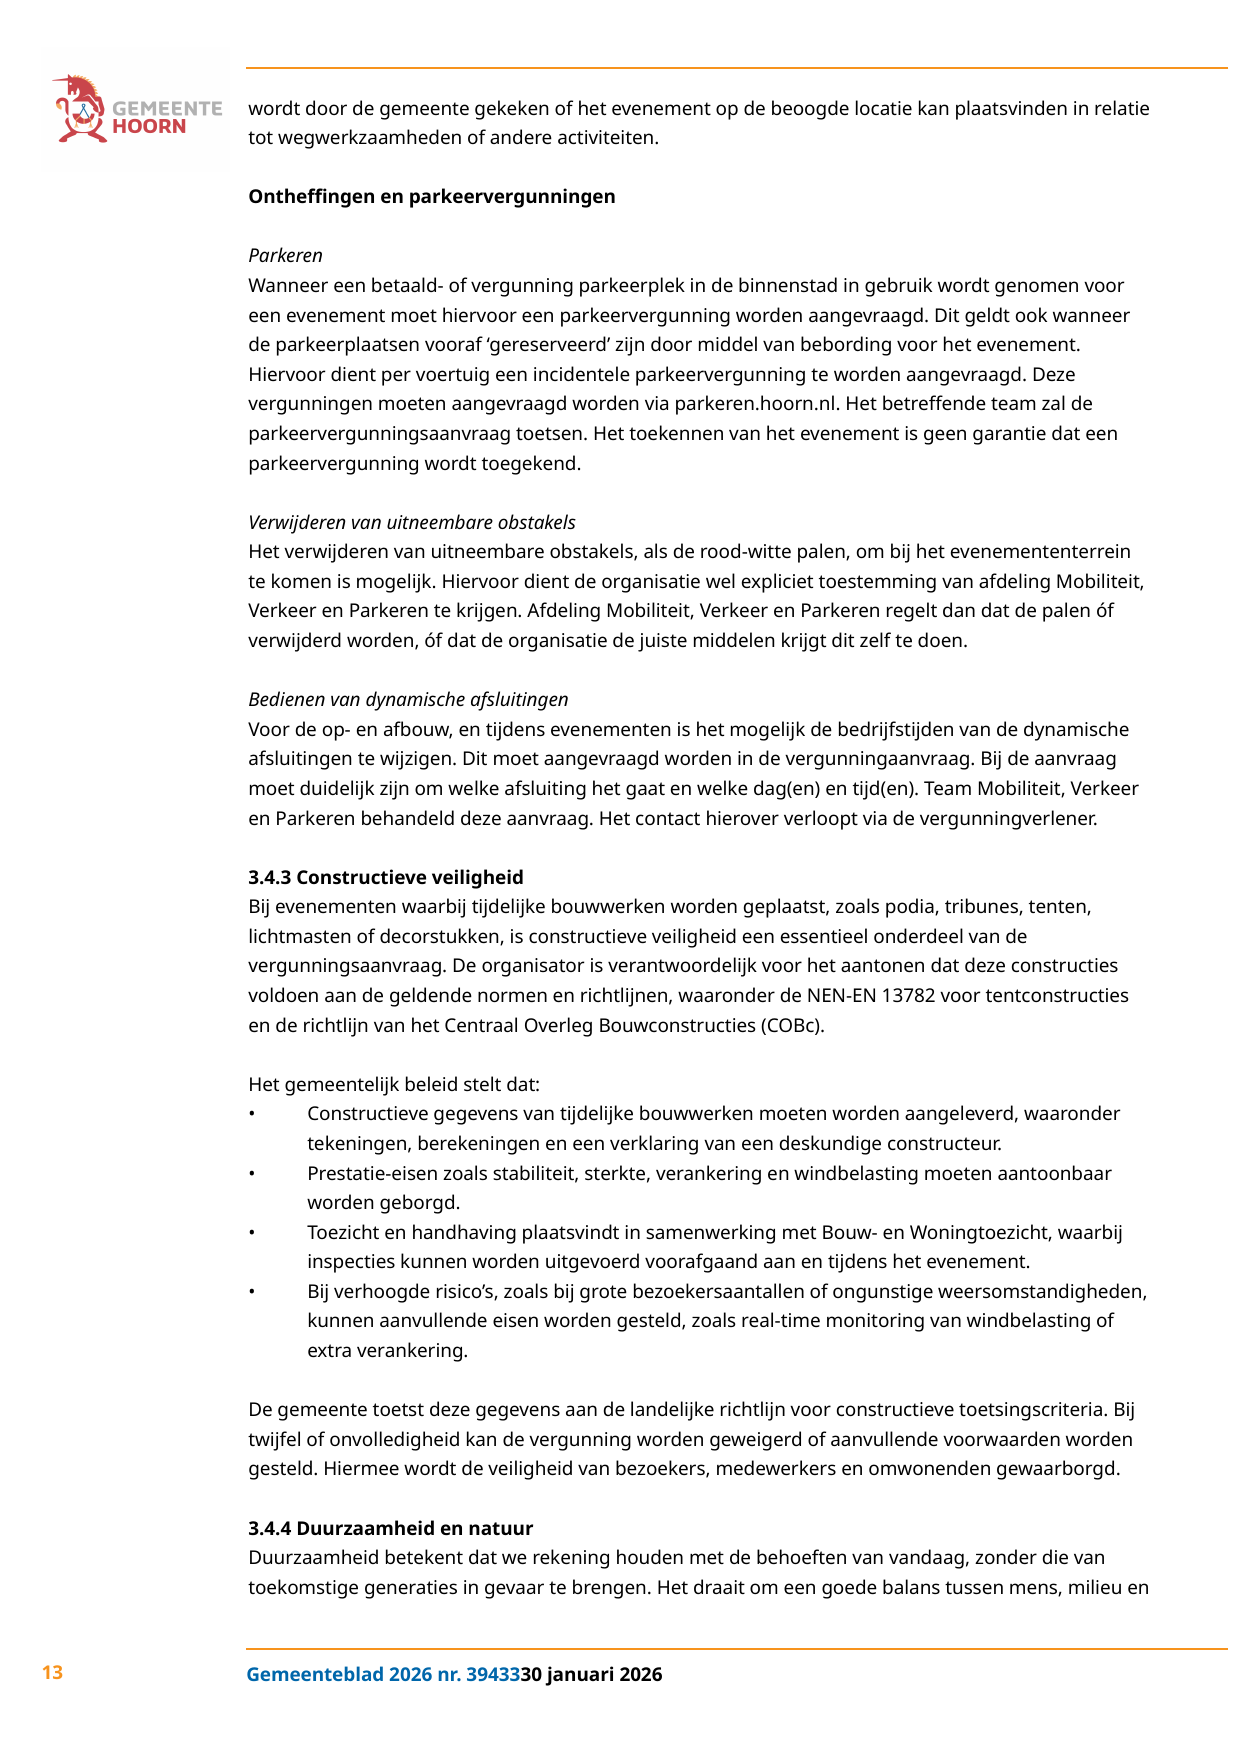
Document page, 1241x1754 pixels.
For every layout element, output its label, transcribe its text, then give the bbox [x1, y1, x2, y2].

list Constructieve gegevens van tijdelijke bouwwerken moeten worden aangeleverd, waaronder tekeningen, berekeningen en een verklaring van een deskundige constructeur. [248, 1101, 1152, 1156]
text Verwijderen van uitneembare obstakels [248, 509, 1152, 535]
text Bij evenementen waarbij tijdelijke bouwwerken worden geplaatst, zoals podia, tribunes, tenten, lichtmasten of decorstukken, is constructieve veiligheid een essentieel onderdeel van de vergunningsaanvraag. De organisator is verantwoordelijk voor het aantonen dat deze constructies voldoen aan de geldende normen en richtlijnen, waaronder de NEN-EN 13782 voor tentconstructies en de richtlijn van het Centraal Overleg Bouwconstructies (COBc). [248, 893, 1152, 1038]
text Hiervoor dient per voertuig een incidentele parkeervergunning te worden aangevraagd. Deze vergunningen moeten aangevraagd worden via parkeren.hoorn.nl. Het betreffende team zal de parkeervergunningsaanvraag toetsen. Het toekennen van het evenement is geen garantie dat een parkeervergunning wordt toegekend. [248, 361, 1152, 476]
picture [41, 47, 231, 172]
text Het gemeentelijk beleid stelt dat: [248, 1071, 1152, 1097]
text wordt door de gemeente gekeken of het evenement op de beoogde locatie kan plaatsvinden in relatie tot wegwerkzaamheden of andere activiteiten. [248, 95, 1152, 150]
text Ontheffingen en parkeervergunningen [248, 183, 1152, 209]
text 3.4.4 Duurzaamheid en natuur [248, 1515, 1152, 1541]
text De gemeente toetst deze gegevens aan de landelijke richtlijn voor constructieve toetsingscriteria. Bij twijfel of onvolledigheid kan de vergunning worden geweigerd of aanvullende voorwaarden worden gesteld. Hiermee wordt de veiligheid van bezoekers, medewerkers en omwonenden gewaarborgd. [248, 1396, 1152, 1481]
list Bij verhoogde risico’s, zoals bij grote bezoekersaantallen of ongunstige weersomstandigheden, kunnen aanvullende eisen worden gesteld, zoals real-time monitoring van windbelasting of extra verankering. [248, 1278, 1152, 1363]
list Prestatie-eisen zoals stabiliteit, sterkte, verankering en windbelasting moeten aantoonbaar worden geborgd. [248, 1160, 1152, 1215]
text Duurzaamheid betekent dat we rekening houden met de behoeften van vandaag, zonder die van toekomstige generaties in gevaar te brengen. Het draait om een goede balans tussen mens, milieu en [248, 1544, 1152, 1600]
text Wanneer een betaald- of vergunning parkeerplek in de binnenstad in gebruik wordt genomen voor een evenement moet hiervoor een parkeervergunning worden aangevraagd. Dit geldt ook wanneer de parkeerplaatsen vooraf ‘gereserveerd’ zijn door middel van bebording voor het evenement. [248, 272, 1152, 357]
text Parkeren [248, 243, 1152, 268]
text 3.4.3 Constructieve veiligheid [248, 864, 1152, 890]
text Bedienen van dynamische afsluitingen [248, 686, 1152, 712]
text Het verwijderen van uitneembare obstakels, als de rood-witte palen, om bij het evenemententerrein te komen is mogelijk. Hiervoor dient de organisatie wel expliciet toestemming van afdeling Mobiliteit, Verkeer en Parkeren te krijgen. Afdeling Mobiliteit, Verkeer en Parkeren regelt dan dat de palen óf verwijderd worden, óf dat de organisatie de juiste middelen krijgt dit zelf te doen. [248, 538, 1152, 653]
list Toezicht en handhaving plaatsvindt in samenwerking met Bouw- en Woningtoezicht, waarbij inspecties kunnen worden uitgevoerd voorafgaand aan en tijdens het evenement. [248, 1219, 1152, 1274]
text Voor de op- en afbouw, en tijdens evenementen is het mogelijk de bedrijfstijden van de dynamische afsluitingen te wijzigen. Dit moet aangevraagd worden in de vergunningaanvraag. Bij de aanvraag moet duidelijk zijn om welke afsluiting het gaat en welke dag(en) en tijd(en). Team Mobiliteit, Verkeer en Parkeren behandeld deze aanvraag. Het contact hierover verloopt via de vergunningverlener. [248, 716, 1152, 831]
